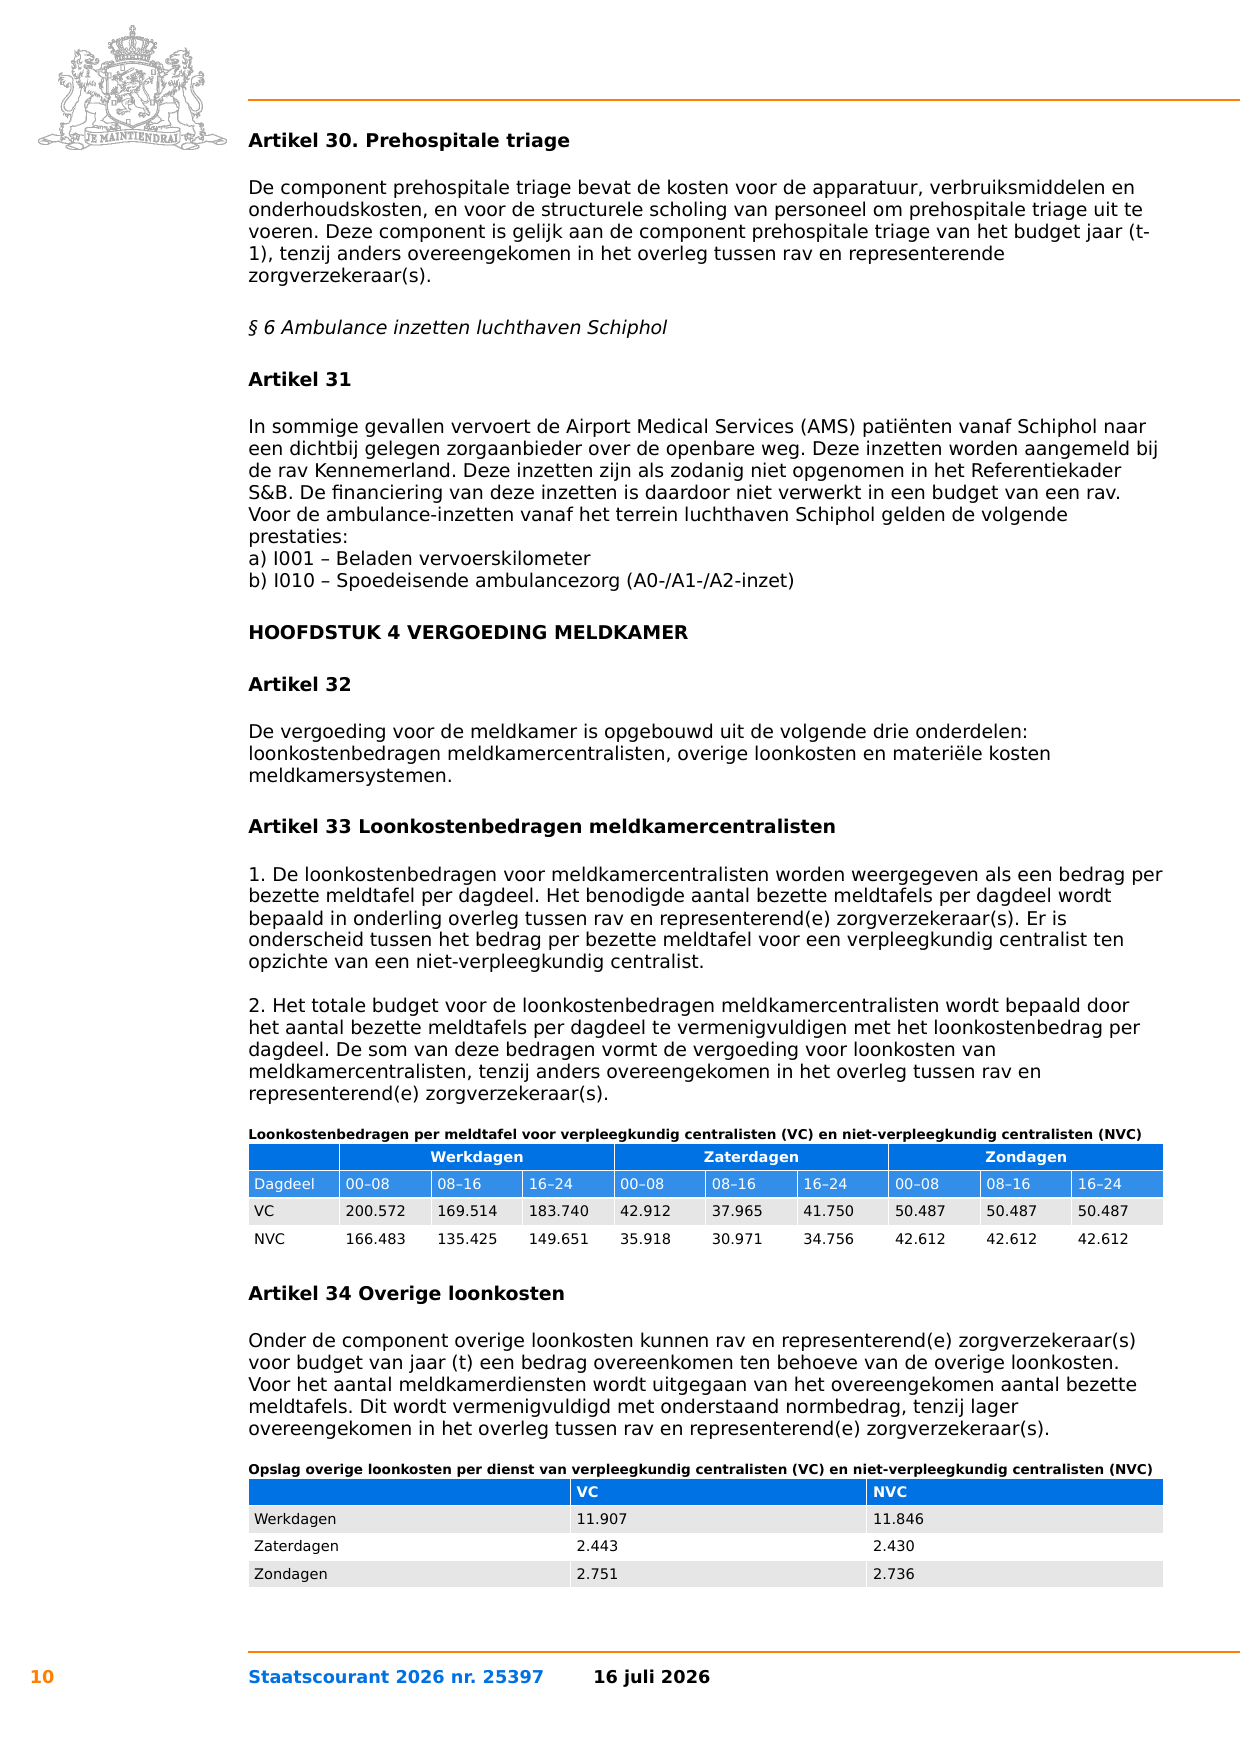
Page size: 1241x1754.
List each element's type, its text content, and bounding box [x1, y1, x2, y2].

table_cell 42.612 [1072, 1226, 1163, 1252]
table_cell 11.907 [571, 1506, 866, 1533]
table_cell Zaterdagen [615, 1144, 888, 1170]
table_cell 50.487 [981, 1199, 1071, 1225]
table_cell 34.756 [798, 1226, 888, 1252]
table_cell VC [571, 1479, 866, 1505]
table_cell 50.487 [1072, 1199, 1163, 1225]
table_cell 00–08 [615, 1171, 705, 1197]
table_cell Dagdeel [249, 1171, 339, 1197]
table_cell 08–16 [706, 1171, 797, 1197]
table_cell 16–24 [798, 1171, 888, 1197]
table_cell [249, 1144, 339, 1170]
table_cell 41.750 [798, 1199, 888, 1225]
text a) I001 – Beladen vervoerskilometer [248, 548, 1163, 569]
table_cell 16–24 [1072, 1171, 1163, 1197]
table_cell 135.425 [432, 1226, 522, 1252]
table_cell 00–08 [340, 1171, 431, 1197]
table_cell 200.572 [340, 1199, 431, 1225]
table_cell 30.971 [706, 1226, 797, 1252]
table_cell 42.912 [615, 1199, 705, 1225]
table_header Loonkostenbedragen per meldtafel voor verpleegkundig centralisten (VC) en niet-verpleegkundig centralisten (NVC) [248, 1127, 1163, 1143]
table_cell 2.430 [867, 1534, 1163, 1560]
subtitle § 6 Ambulance inzetten luchthaven Schiphol [248, 317, 1163, 339]
table_cell [249, 1479, 570, 1505]
table_cell 37.965 [706, 1199, 797, 1225]
table_header Opslag overige loonkosten per dienst van verpleegkundig centralisten (VC) en niet-verpleegkundig centralisten (NVC) [248, 1462, 1163, 1478]
table_cell Zondagen [889, 1144, 1163, 1170]
table_cell Zaterdagen [249, 1534, 570, 1560]
text Onder de component overige loonkosten kunnen rav en representerend(e) zorgverzekeraar(s) voor budget van jaar (t) een bedrag overeenkomen ten behoeve van de overige loonkosten. Voor het aantal meldkamerdiensten wordt uitgegaan van het overeengekomen aantal bezette meldtafels. Dit wordt vermenigvuldigd met onderstaand normbedrag, tenzij lager overeengekomen in het overleg tussen rav en representerend(e) zorgverzekeraar(s). [248, 1330, 1163, 1440]
table_cell 16–24 [523, 1171, 614, 1197]
text De component prehospitale triage bevat de kosten voor de apparatuur, verbruiksmiddelen en onderhoudskosten, en voor de structurele scholing van personeel om prehospitale triage uit te voeren. Deze component is gelijk aan de component prehospitale triage van het budget jaar (t-1), tenzij anders overeengekomen in het overleg tussen rav en representerende zorgverzekeraar(s). [248, 177, 1163, 287]
table_cell Zondagen [249, 1561, 570, 1587]
text b) I010 – Spoedeisende ambulancezorg (A0-/A1-/A2-inzet) [248, 569, 1163, 592]
subtitle Artikel 32 [248, 673, 1163, 696]
picture [38, 25, 227, 150]
subtitle Artikel 30. Prehospitale triage [248, 130, 1163, 152]
table_cell NVC [249, 1226, 339, 1252]
table_cell 2.736 [867, 1561, 1163, 1587]
table_cell VC [249, 1199, 339, 1225]
table_cell 169.514 [432, 1199, 522, 1225]
subtitle Artikel 34 Overige loonkosten [248, 1283, 1163, 1305]
table_cell 166.483 [340, 1226, 431, 1252]
table_cell 2.443 [571, 1534, 866, 1560]
table_cell 08–16 [981, 1171, 1071, 1197]
text De vergoeding voor de meldkamer is opgebouwd uit de volgende drie onderdelen: loonkostenbedragen meldkamercentralisten, overige loonkosten en materiële kosten meldkamersystemen. [248, 721, 1163, 786]
table_cell 08–16 [432, 1171, 522, 1197]
table_cell 11.846 [867, 1506, 1163, 1533]
table_cell 50.487 [889, 1199, 980, 1225]
subtitle Artikel 33 Loonkostenbedragen meldkamercentralisten [248, 816, 1163, 838]
table_cell 00–08 [889, 1171, 980, 1197]
text 1. De loonkostenbedragen voor meldkamercentralisten worden weergegeven als een bedrag per bezette meldtafel per dagdeel. Het benodigde aantal bezette meldtafels per dagdeel wordt bepaald in onderling overleg tussen rav en representerend(e) zorgverzekeraar(s). Er is onderscheid tussen het bedrag per bezette meldtafel voor een verpleegkundig centralist ten opzichte van een niet-verpleegkundig centralist. [248, 863, 1163, 973]
subtitle HOOFDSTUK 4 VERGOEDING MELDKAMER [248, 622, 1163, 643]
table_cell Werkdagen [249, 1506, 570, 1533]
subtitle Artikel 31 [248, 369, 1163, 391]
text 2. Het totale budget voor de loonkostenbedragen meldkamercentralisten wordt bepaald door het aantal bezette meldtafels per dagdeel te vermenigvuldigen met het loonkostenbedrag per dagdeel. De som van deze bedragen vormt de vergoeding voor loonkosten van meldkamercentralisten, tenzij anders overeengekomen in het overleg tussen rav en representerend(e) zorgverzekeraar(s). [248, 995, 1163, 1105]
table_cell 2.751 [571, 1561, 866, 1587]
table_cell 35.918 [615, 1226, 705, 1252]
table_cell 42.612 [889, 1226, 980, 1252]
table_cell NVC [867, 1479, 1163, 1505]
table_cell 183.740 [523, 1199, 614, 1225]
table_cell Werkdagen [340, 1144, 614, 1170]
text In sommige gevallen vervoert de Airport Medical Services (AMS) patiënten vanaf Schiphol naar een dichtbij gelegen zorgaanbieder over de openbare weg. Deze inzetten worden aangemeld bij de rav Kennemerland. Deze inzetten zijn als zodanig niet opgenomen in het Referentiekader S&B. De financiering van deze inzetten is daardoor niet verwerkt in een budget van een rav. Voor de ambulance-inzetten vanaf het terrein luchthaven Schiphol gelden de volgende prestaties: [248, 416, 1163, 548]
table_cell 149.651 [523, 1226, 614, 1252]
table_cell 42.612 [981, 1226, 1071, 1252]
